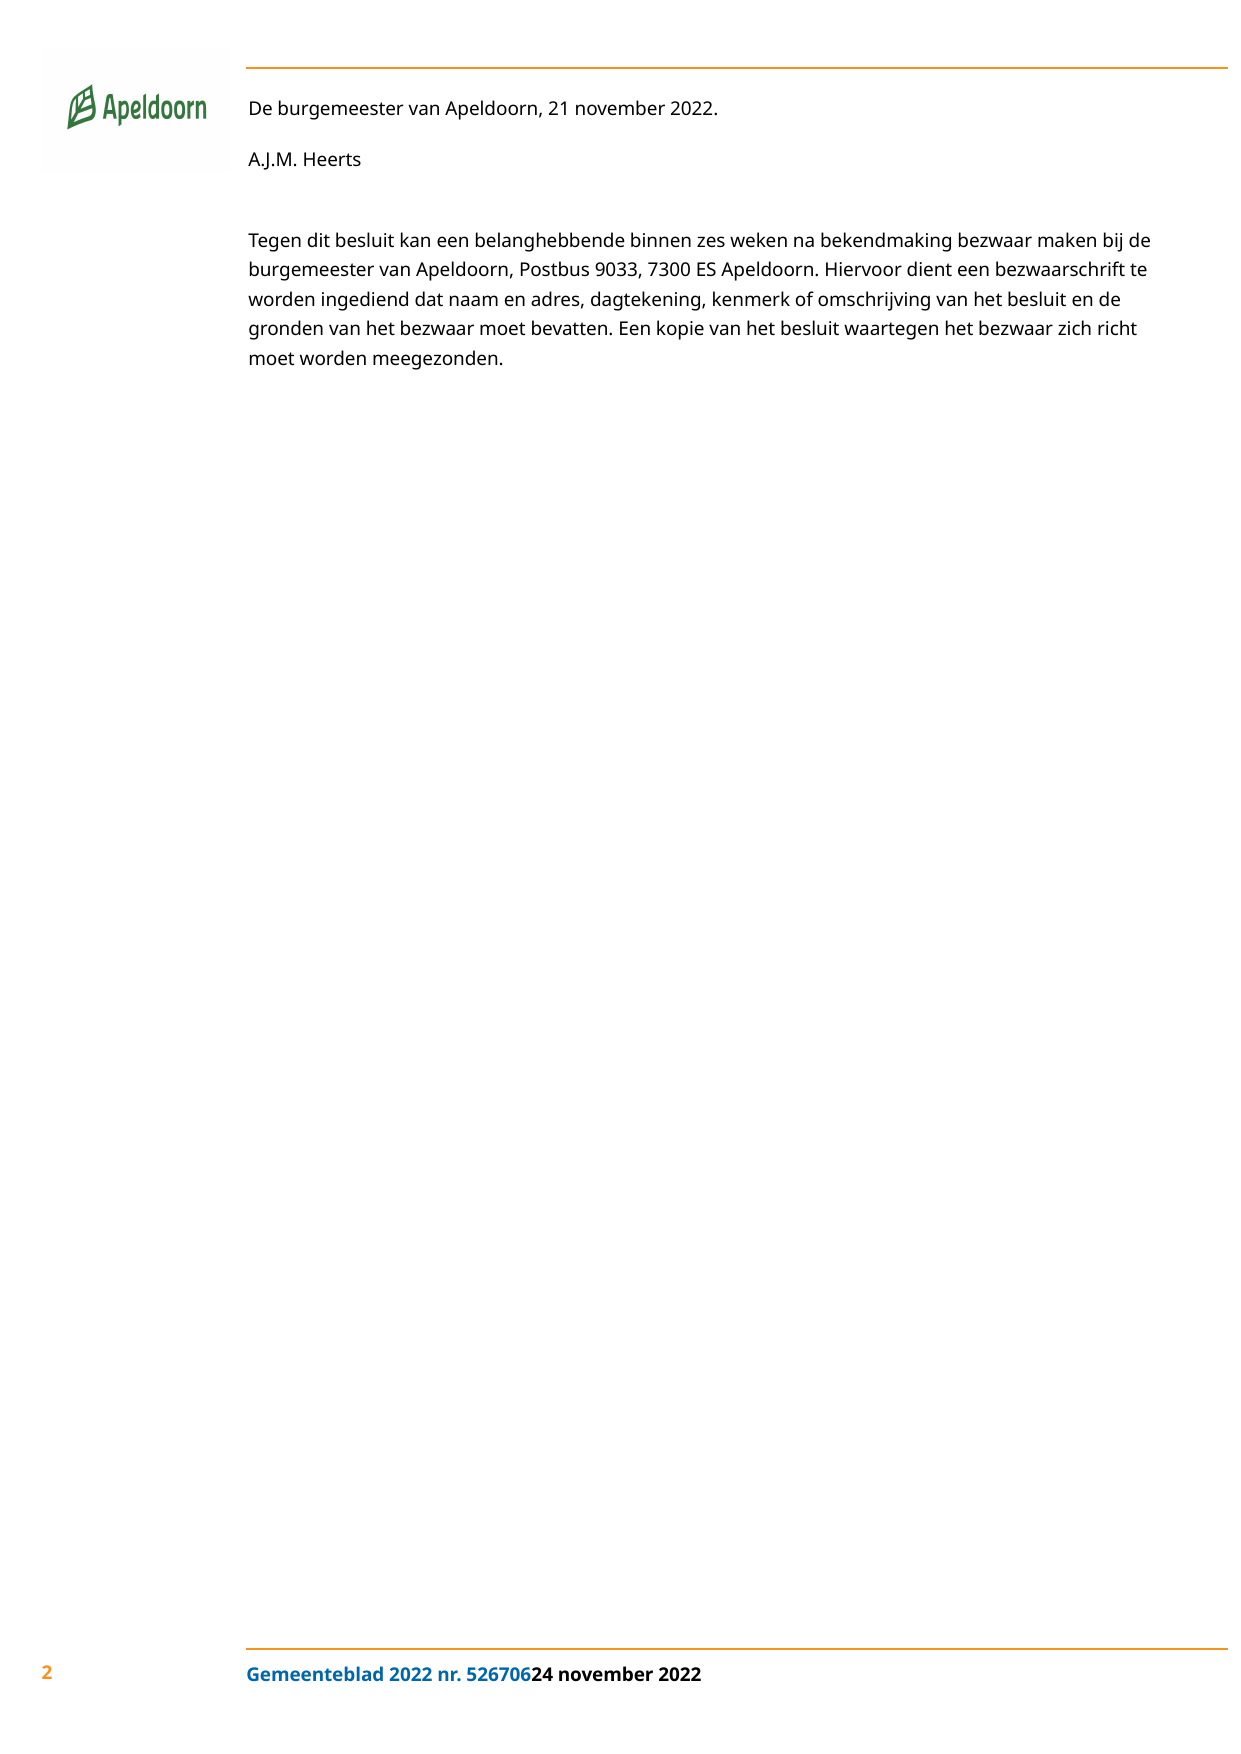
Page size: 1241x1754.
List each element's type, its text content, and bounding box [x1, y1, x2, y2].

picture [41, 47, 231, 172]
text De burgemeester van Apeldoorn, 21 november 2022. [248, 95, 1152, 121]
text Tegen dit besluit kan een belanghebbende binnen zes weken na bekendmaking bezwaar maken bij de burgemeester van Apeldoorn, Postbus 9033, 7300 ES Apeldoorn. Hiervoor dient een bezwaarschrift te worden ingediend dat naam en adres, dagtekening, kenmerk of omschrijving van het besluit en de gronden van het bezwaar moet bevatten. Een kopie van het besluit waartegen het bezwaar zich richt moet worden meegezonden. [248, 227, 1152, 371]
text A.J.M. Heerts [248, 146, 1152, 172]
